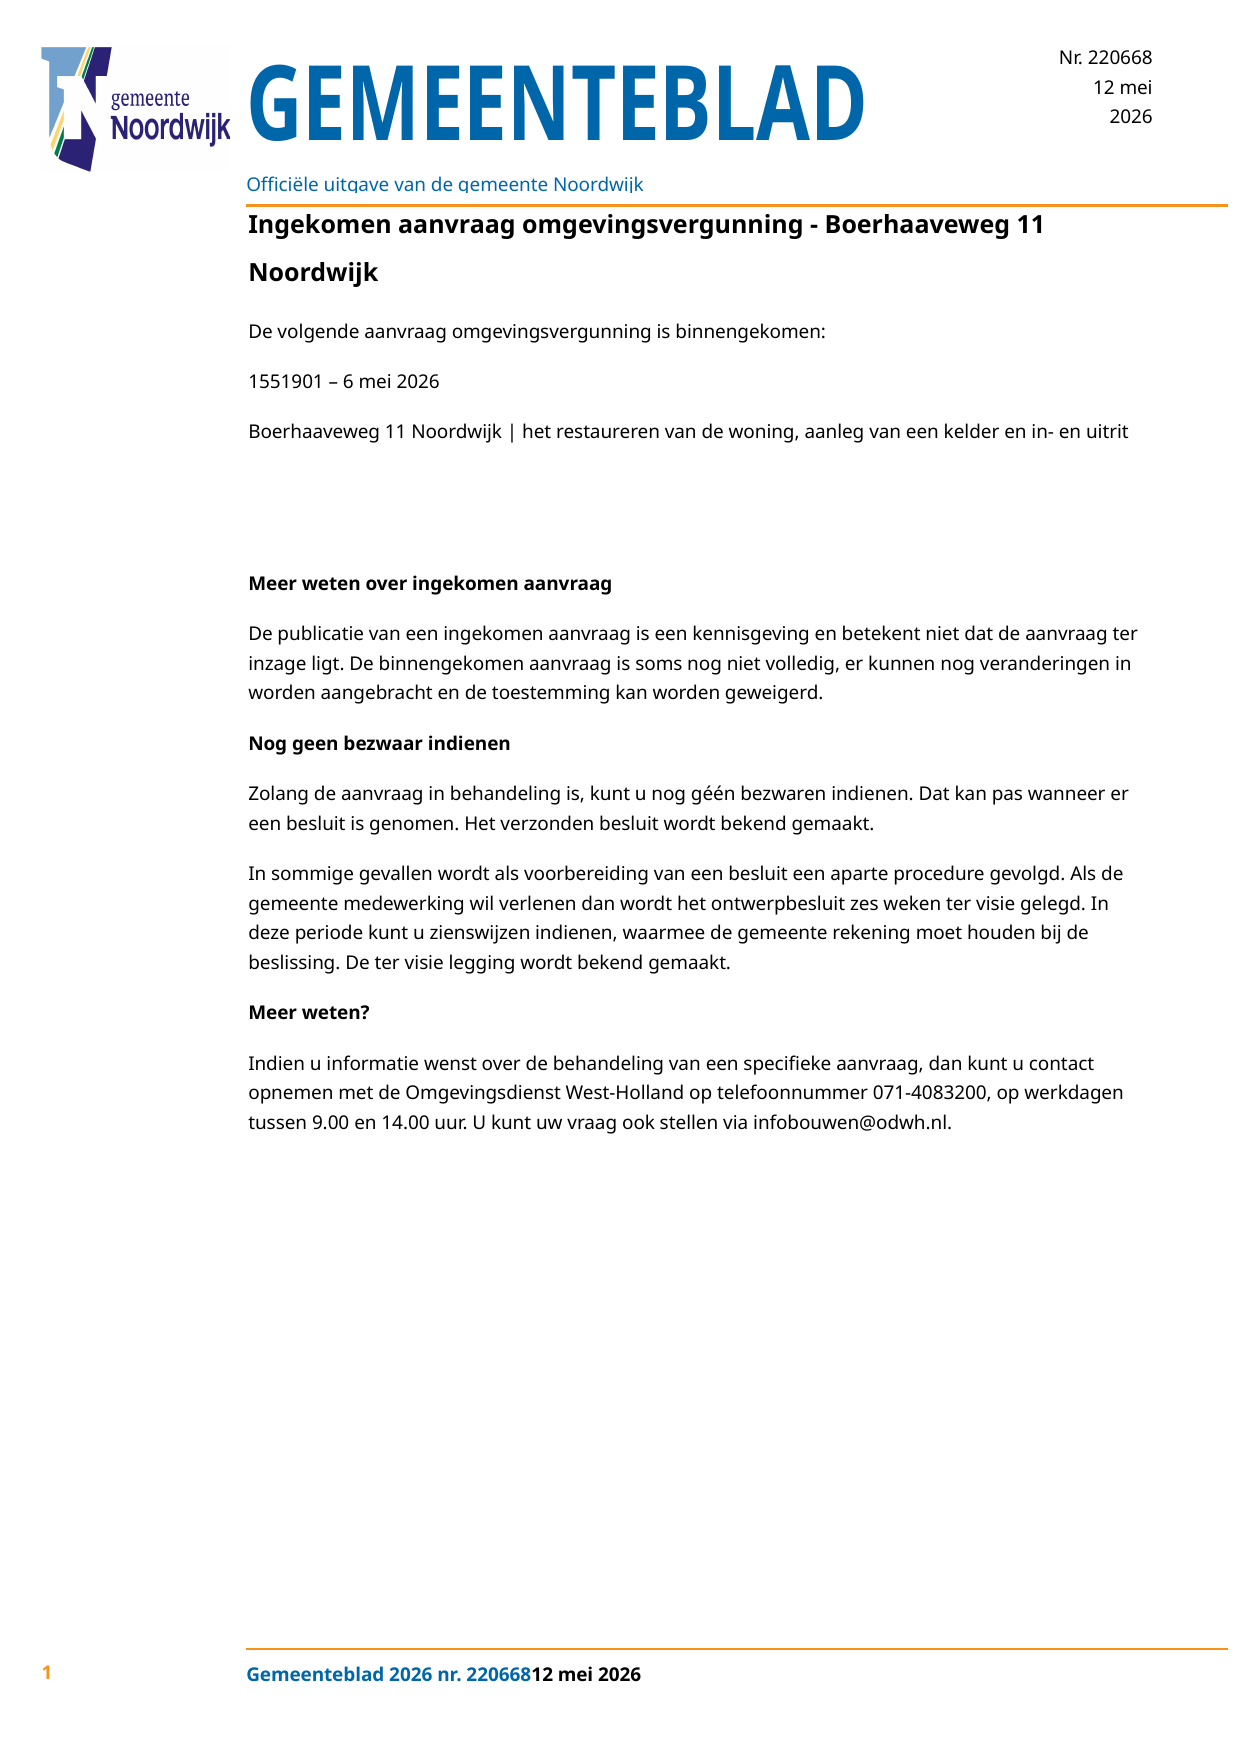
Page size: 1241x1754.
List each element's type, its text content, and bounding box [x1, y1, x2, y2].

text Boerhaaveweg 11 Noordwijk | het restaureren van de woning, aanleg van een kelder en in- en uitrit [248, 419, 1152, 444]
text In sommige gevallen wordt als voorbereiding van een besluit een aparte procedure gevolgd. Als de gemeente medewerking wil verlenen dan wordt het ontwerpbesluit zes weken ter visie gelegd. In deze periode kunt u zienswijzen indienen, waarmee de gemeente rekening moet houden bij de beslissing. De ter visie legging wordt bekend gemaakt. [248, 860, 1152, 975]
text Zolang de aanvraag in behandeling is, kunt u nog géén bezwaren indienen. Dat kan pas wanneer er een besluit is genomen. Het verzonden besluit wordt bekend gemaakt. [248, 780, 1152, 836]
text Meer weten? [248, 999, 1152, 1025]
text Indien u informatie wenst over de behandeling van een specifieke aanvraag, dan kunt u contact opnemen met de Omgevingsdienst West-Holland op telefoonnummer 071-4083200, op werkdagen tussen 9.00 en 14.00 uur. U kunt uw vraag ook stellen via infobouwen@odwh.nl. [248, 1050, 1152, 1135]
picture [41, 47, 231, 172]
text De publicatie van een ingekomen aanvraag is een kennisgeving en betekent niet dat de aanvraag ter inzage ligt. De binnengekomen aanvraag is soms nog niet volledig, er kunnen nog veranderingen in worden aangebracht en de toestemming kan worden geweigerd. [248, 620, 1152, 705]
text Ingekomen aanvraag omgevingsvergunning - Boerhaaveweg 11 Noordwijk [248, 207, 1152, 288]
text De volgende aanvraag omgevingsvergunning is binnengekomen: [248, 318, 1152, 344]
text 1551901 – 6 mei 2026 [248, 368, 1152, 394]
text Meer weten over ingekomen aanvraag [248, 570, 1152, 596]
text Nog geen bezwaar indienen [248, 730, 1152, 756]
